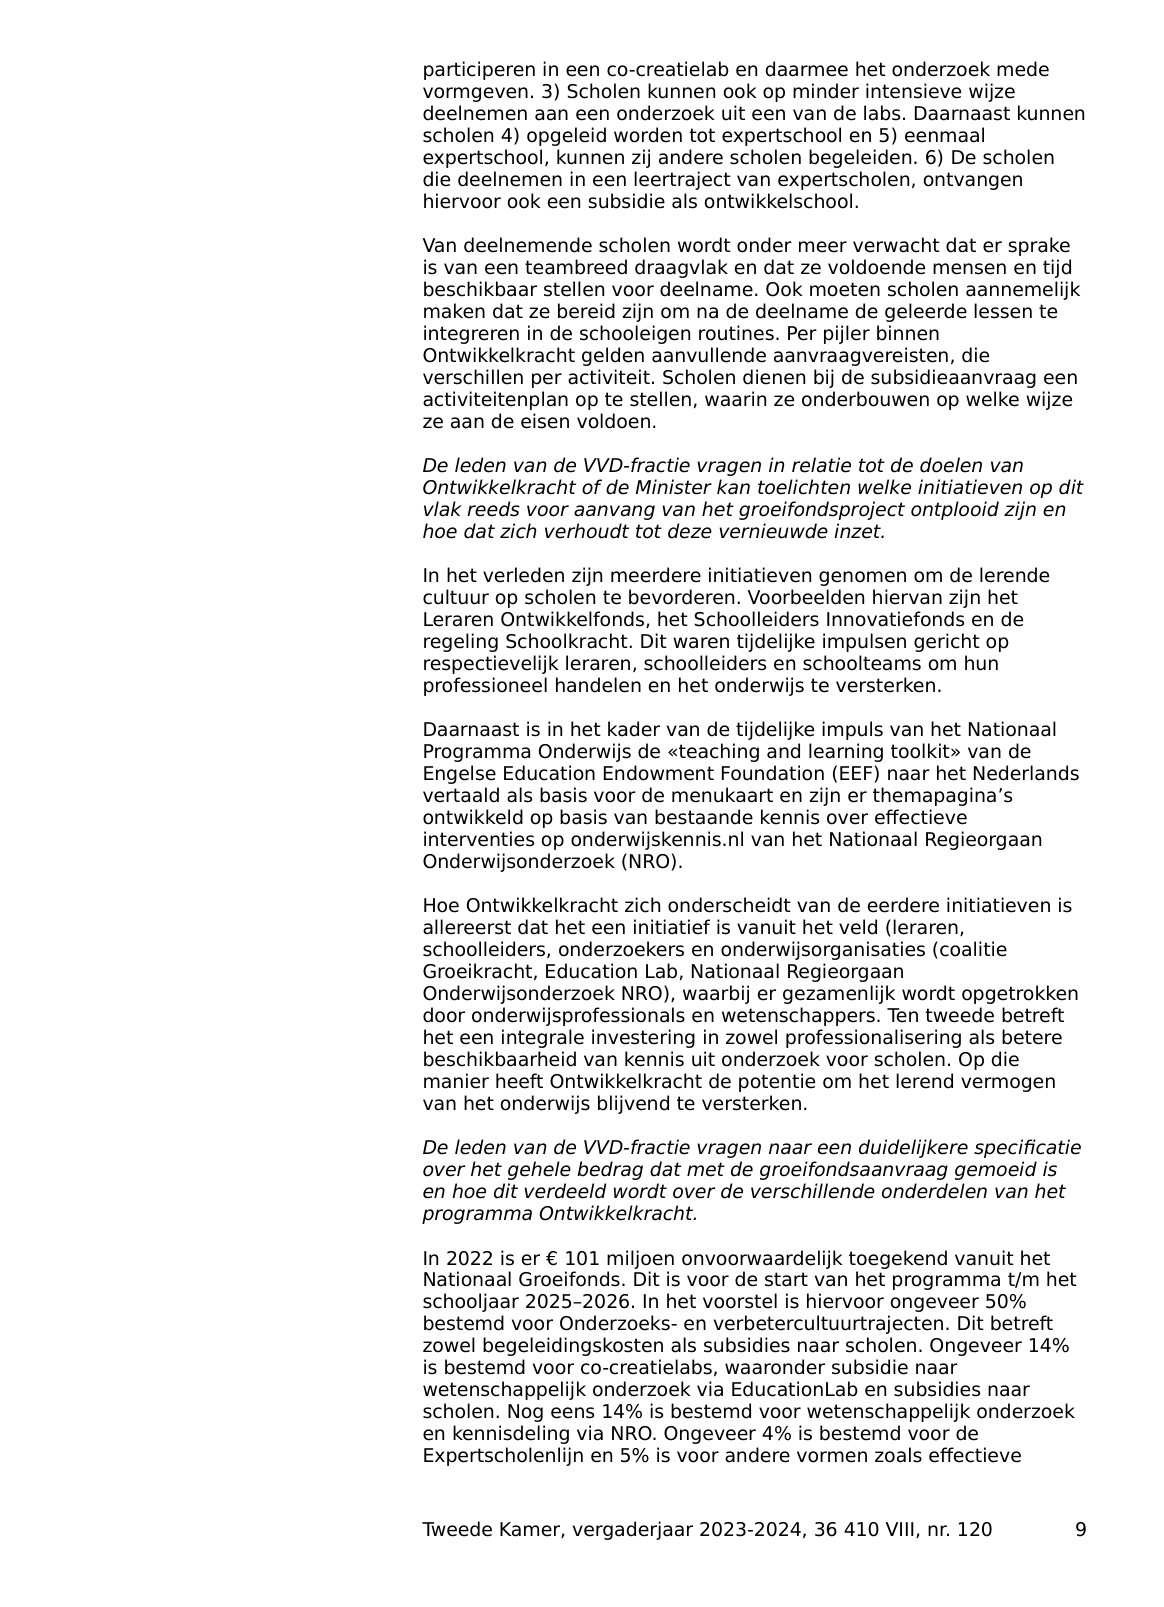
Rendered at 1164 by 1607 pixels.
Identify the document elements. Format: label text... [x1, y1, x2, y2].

text De leden van de VVD-fractie vragen in relatie tot de doelen van Ontwikkelkracht of de Minister kan toelichten welke initiatieven op dit vlak reeds voor aanvang van het groeifondsproject ontplooid zijn en hoe dat zich verhoudt tot deze vernieuwde inzet. [422, 455, 1087, 543]
text De leden van de VVD-fractie vragen naar een duidelijkere specificatie over het gehele bedrag dat met de groeifondsaanvraag gemoeid is en hoe dit verdeeld wordt over de verschillende onderdelen van het programma Ontwikkelkracht. [422, 1137, 1087, 1225]
text Van deelnemende scholen wordt onder meer verwacht dat er sprake is van een teambreed draagvlak en dat ze voldoende mensen en tijd beschikbaar stellen voor deelname. Ook moeten scholen aannemelijk maken dat ze bereid zijn om na de deelname de geleerde lessen te integreren in de schooleigen routines. Per pijler binnen Ontwikkelkracht gelden aanvullende aanvraagvereisten, die verschillen per activiteit. Scholen dienen bij de subsidieaanvraag een activiteitenplan op te stellen, waarin ze onderbouwen op welke wijze ze aan de eisen voldoen. [422, 235, 1087, 433]
text participeren in een co-creatielab en daarmee het onderzoek mede vormgeven. 3) Scholen kunnen ook op minder intensieve wijze deelnemen aan een onderzoek uit een van de labs. Daarnaast kunnen scholen 4) opgeleid worden tot expertschool en 5) eenmaal expertschool, kunnen zij andere scholen begeleiden. 6) De scholen die deelnemen in een leertraject van expertscholen, ontvangen hiervoor ook een subsidie als ontwikkelschool. [422, 59, 1087, 213]
text In het verleden zijn meerdere initiatieven genomen om de lerende cultuur op scholen te bevorderen. Voorbeelden hiervan zijn het Leraren Ontwikkelfonds, het Schoolleiders Innovatiefonds en de regeling Schoolkracht. Dit waren tijdelijke impulsen gericht op respectievelijk leraren, schoolleiders en schoolteams om hun professioneel handelen en het onderwijs te versterken. [422, 565, 1087, 697]
text Daarnaast is in het kader van de tijdelijke impuls van het Nationaal Programma Onderwijs de «teaching and learning toolkit» van de Engelse Education Endowment Foundation (EEF) naar het Nederlands vertaald als basis voor de menukaart en zijn er themapagina’s ontwikkeld op basis van bestaande kennis over effectieve interventies op onderwijskennis.nl van het Nationaal Regieorgaan Onderwijsonderzoek (NRO). [422, 719, 1087, 873]
text In 2022 is er € 101 miljoen onvoorwaardelijk toegekend vanuit het Nationaal Groeifonds. Dit is voor de start van het programma t/m het schooljaar 2025–2026. In het voorstel is hiervoor ongeveer 50% bestemd voor Onderzoeks- en verbetercultuurtrajecten. Dit betreft zowel begeleidingskosten als subsidies naar scholen. Ongeveer 14% is bestemd voor co-creatielabs, waaronder subsidie naar wetenschappelijk onderzoek via EducationLab en subsidies naar scholen. Nog eens 14% is bestemd voor wetenschappelijk onderzoek en kennisdeling via NRO. Ongeveer 4% is bestemd voor de Expertscholenlijn en 5% is voor andere vormen zoals effectieve [422, 1247, 1087, 1467]
text Hoe Ontwikkelkracht zich onderscheidt van de eerdere initiatieven is allereerst dat het een initiatief is vanuit het veld (leraren, schoolleiders, onderzoekers en onderwijsorganisaties (coalitie Groeikracht, Education Lab, Nationaal Regieorgaan Onderwijsonderzoek NRO), waarbij er gezamenlijk wordt opgetrokken door onderwijsprofessionals en wetenschappers. Ten tweede betreft het een integrale investering in zowel professionalisering als betere beschikbaarheid van kennis uit onderzoek voor scholen. Op die manier heeft Ontwikkelkracht de potentie om het lerend vermogen van het onderwijs blijvend te versterken. [422, 895, 1087, 1115]
